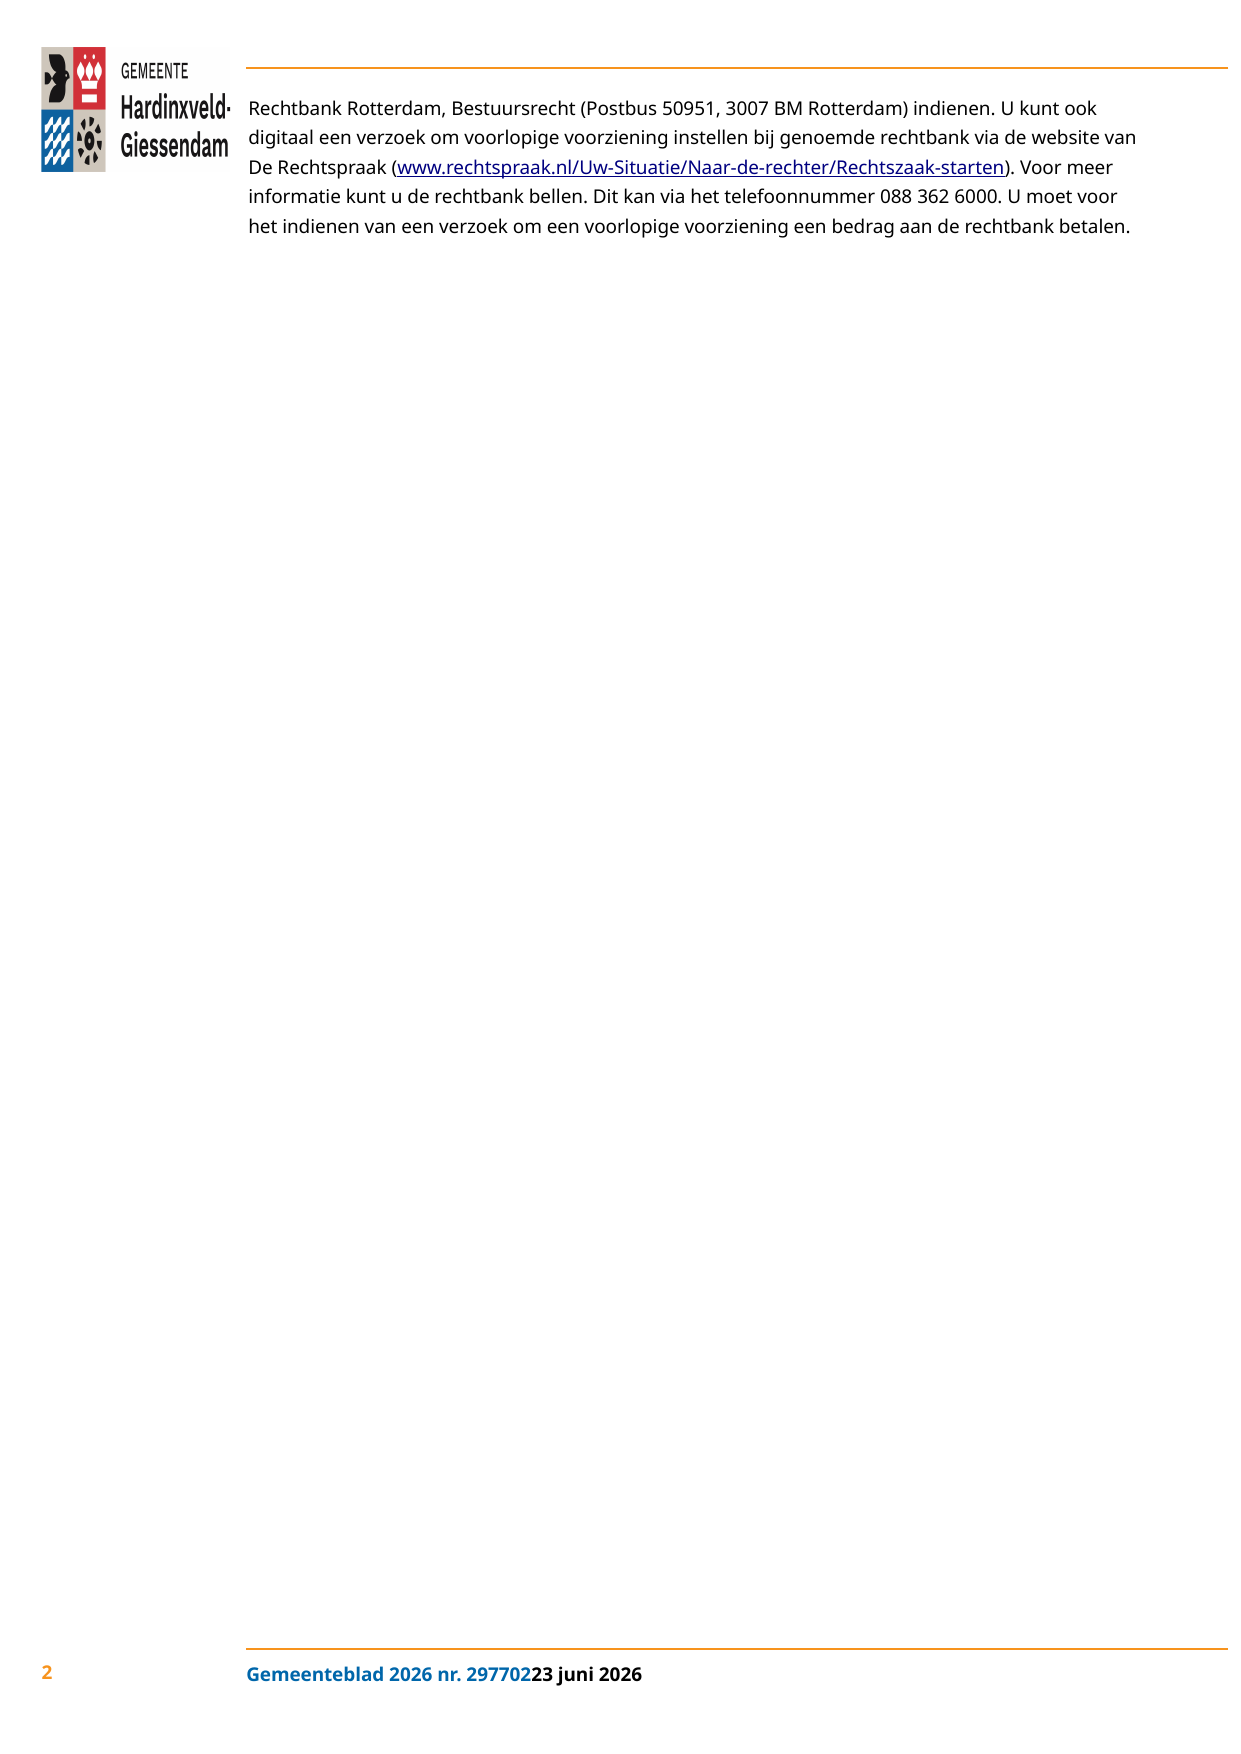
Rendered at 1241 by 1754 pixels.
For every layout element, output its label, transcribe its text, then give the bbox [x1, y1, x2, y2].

text Rechtbank Rotterdam, Bestuursrecht (Postbus 50951, 3007 BM Rotterdam) indienen. U kunt ook digitaal een verzoek om voorlopige voorziening instellen bij genoemde rechtbank via de website van De Rechtspraak (www.rechtspraak.nl/Uw-Situatie/Naar-de-rechter/Rechtszaak-starten). Voor meer informatie kunt u de rechtbank bellen. Dit kan via het telefoonnummer 088 362 6000. U moet voor het indienen van een verzoek om een voorlopige voorziening een bedrag aan de rechtbank betalen. [248, 95, 1152, 239]
picture [41, 47, 231, 172]
